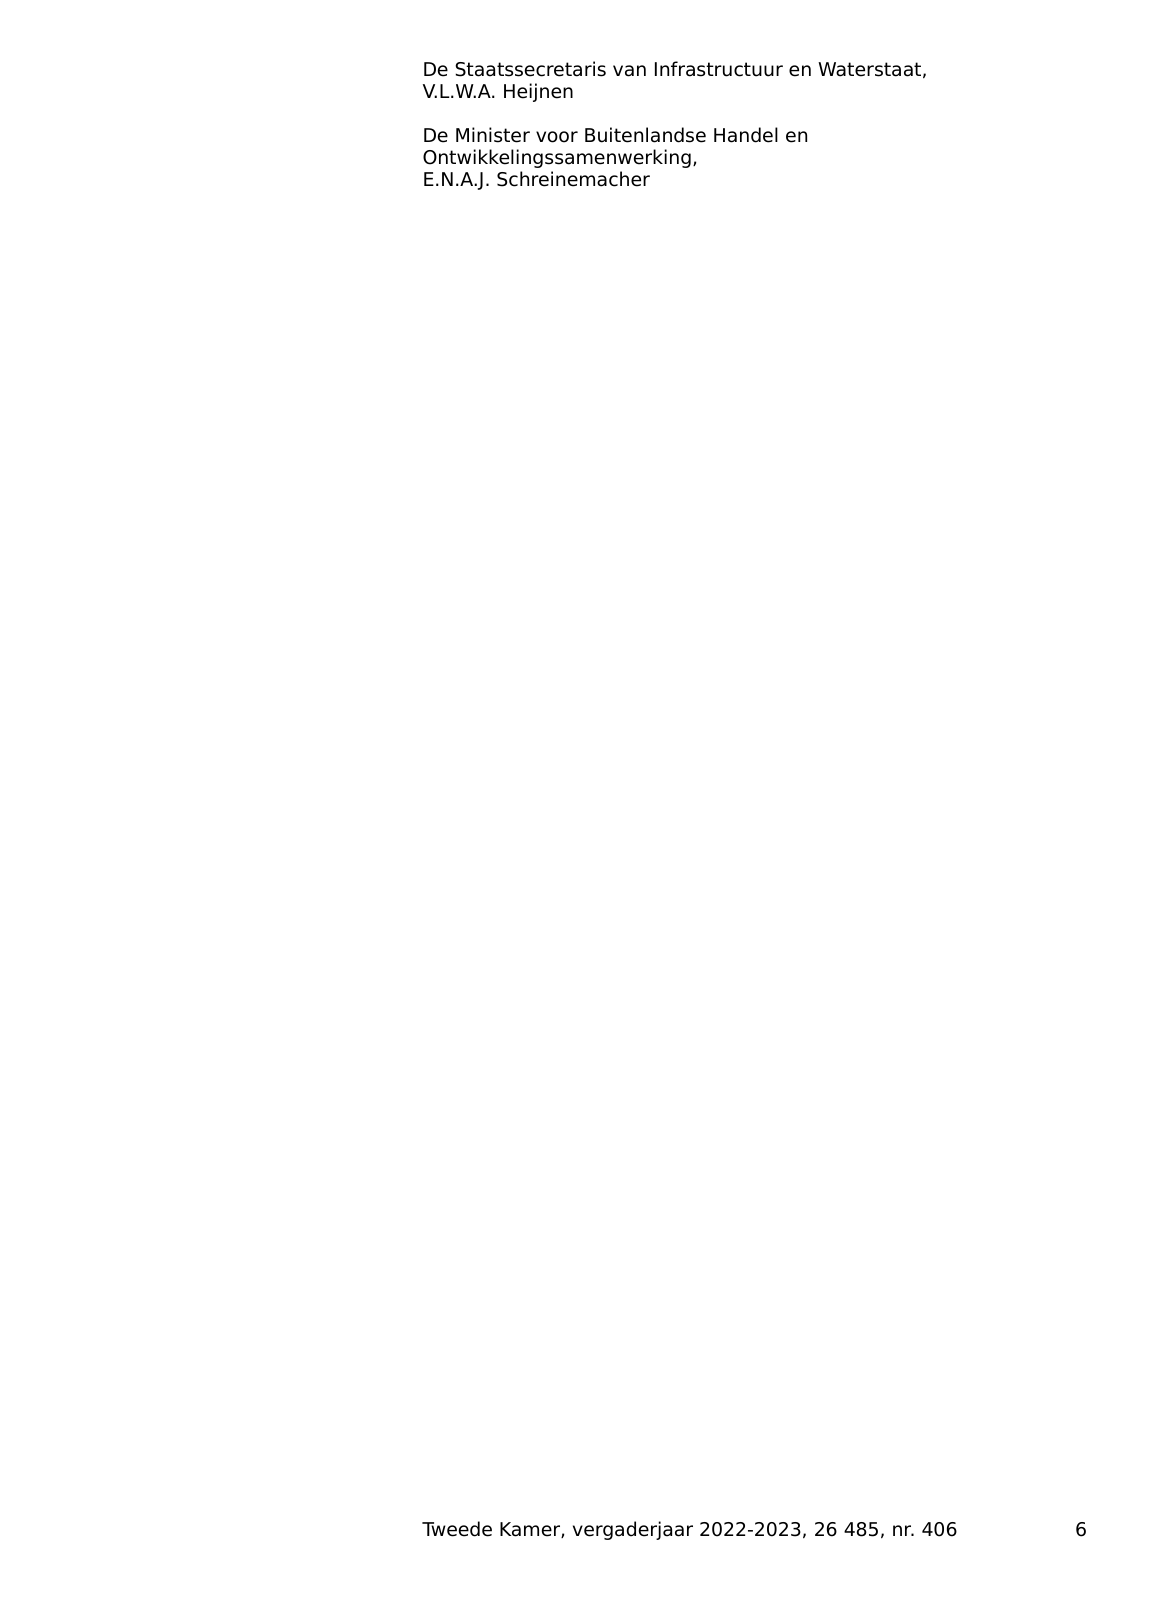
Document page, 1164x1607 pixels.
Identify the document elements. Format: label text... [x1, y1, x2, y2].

text De Staatssecretaris van Infrastructuur en Waterstaat, V.L.W.A. Heijnen [422, 59, 1087, 103]
text De Minister voor Buitenlandse Handel en Ontwikkelingssamenwerking, E.N.A.J. Schreinemacher [422, 125, 1087, 191]
